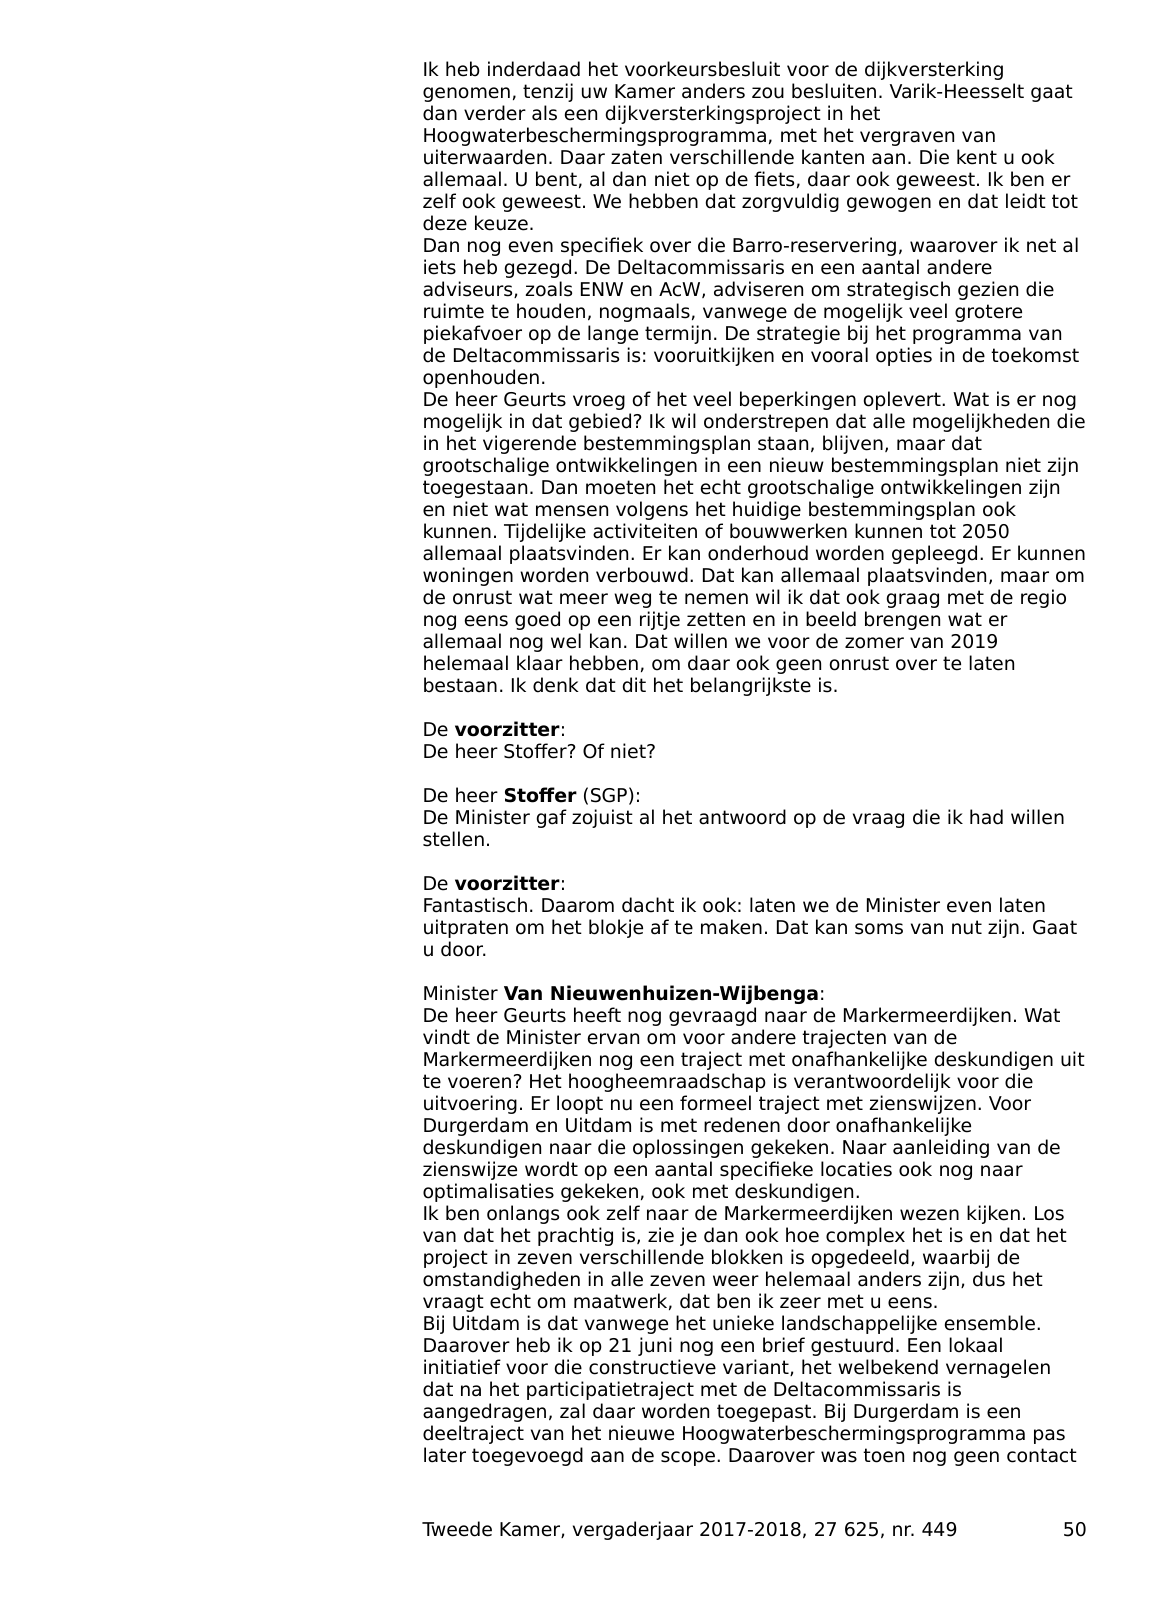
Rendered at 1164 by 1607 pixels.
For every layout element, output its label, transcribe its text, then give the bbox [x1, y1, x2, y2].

text De heer Stoffer (SGP): [422, 785, 1087, 807]
text De voorzitter: [422, 873, 1087, 895]
text Dan nog even specifiek over die Barro-reservering, waarover ik net al iets heb gezegd. De Deltacommissaris en een aantal andere adviseurs, zoals ENW en AcW, adviseren om strategisch gezien die ruimte te houden, nogmaals, vanwege de mogelijk veel grotere piekafvoer op de lange termijn. De strategie bij het programma van de Deltacommissaris is: vooruitkijken en vooral opties in de toekomst openhouden. [422, 235, 1087, 389]
text Ik ben onlangs ook zelf naar de Markermeerdijken wezen kijken. Los van dat het prachtig is, zie je dan ook hoe complex het is en dat het project in zeven verschillende blokken is opgedeeld, waarbij de omstandigheden in alle zeven weer helemaal anders zijn, dus het vraagt echt om maatwerk, dat ben ik zeer met u eens. [422, 1203, 1087, 1313]
text Ik heb inderdaad het voorkeursbesluit voor de dijkversterking genomen, tenzij uw Kamer anders zou besluiten. Varik-Heesselt gaat dan verder als een dijkversterkingsproject in het Hoogwaterbeschermingsprogramma, met het vergraven van uiterwaarden. Daar zaten verschillende kanten aan. Die kent u ook allemaal. U bent, al dan niet op de fiets, daar ook geweest. Ik ben er zelf ook geweest. We hebben dat zorgvuldig gewogen en dat leidt tot deze keuze. [422, 59, 1087, 235]
text Bij Uitdam is dat vanwege het unieke landschappelijke ensemble. Daarover heb ik op 21 juni nog een brief gestuurd. Een lokaal initiatief voor die constructieve variant, het welbekend vernagelen dat na het participatietraject met de Deltacommissaris is aangedragen, zal daar worden toegepast. Bij Durgerdam is een deeltraject van het nieuwe Hoogwaterbeschermingsprogramma pas later toegevoegd aan de scope. Daarover was toen nog geen contact [422, 1313, 1087, 1467]
text De voorzitter: [422, 719, 1087, 741]
text De heer Geurts vroeg of het veel beperkingen oplevert. Wat is er nog mogelijk in dat gebied? Ik wil onderstrepen dat alle mogelijkheden die in het vigerende bestemmingsplan staan, blijven, maar dat grootschalige ontwikkelingen in een nieuw bestemmingsplan niet zijn toegestaan. Dan moeten het echt grootschalige ontwikkelingen zijn en niet wat mensen volgens het huidige bestemmingsplan ook kunnen. Tijdelijke activiteiten of bouwwerken kunnen tot 2050 allemaal plaatsvinden. Er kan onderhoud worden gepleegd. Er kunnen woningen worden verbouwd. Dat kan allemaal plaatsvinden, maar om de onrust wat meer weg te nemen wil ik dat ook graag met de regio nog eens goed op een rijtje zetten en in beeld brengen wat er allemaal nog wel kan. Dat willen we voor de zomer van 2019 helemaal klaar hebben, om daar ook geen onrust over te laten bestaan. Ik denk dat dit het belangrijkste is. [422, 389, 1087, 696]
text De heer Stoffer? Of niet? [422, 741, 1087, 763]
text De Minister gaf zojuist al het antwoord op de vraag die ik had willen stellen. [422, 807, 1087, 851]
text Fantastisch. Daarom dacht ik ook: laten we de Minister even laten uitpraten om het blokje af te maken. Dat kan soms van nut zijn. Gaat u door. [422, 895, 1087, 961]
text De heer Geurts heeft nog gevraagd naar de Markermeerdijken. Wat vindt de Minister ervan om voor andere trajecten van de Markermeerdijken nog een traject met onafhankelijke deskundigen uit te voeren? Het hoogheemraadschap is verantwoordelijk voor die uitvoering. Er loopt nu een formeel traject met zienswijzen. Voor Durgerdam en Uitdam is met redenen door onafhankelijke deskundigen naar die oplossingen gekeken. Naar aanleiding van de zienswijze wordt op een aantal specifieke locaties ook nog naar optimalisaties gekeken, ook met deskundigen. [422, 1005, 1087, 1203]
text Minister Van Nieuwenhuizen-Wijbenga: [422, 983, 1087, 1005]
